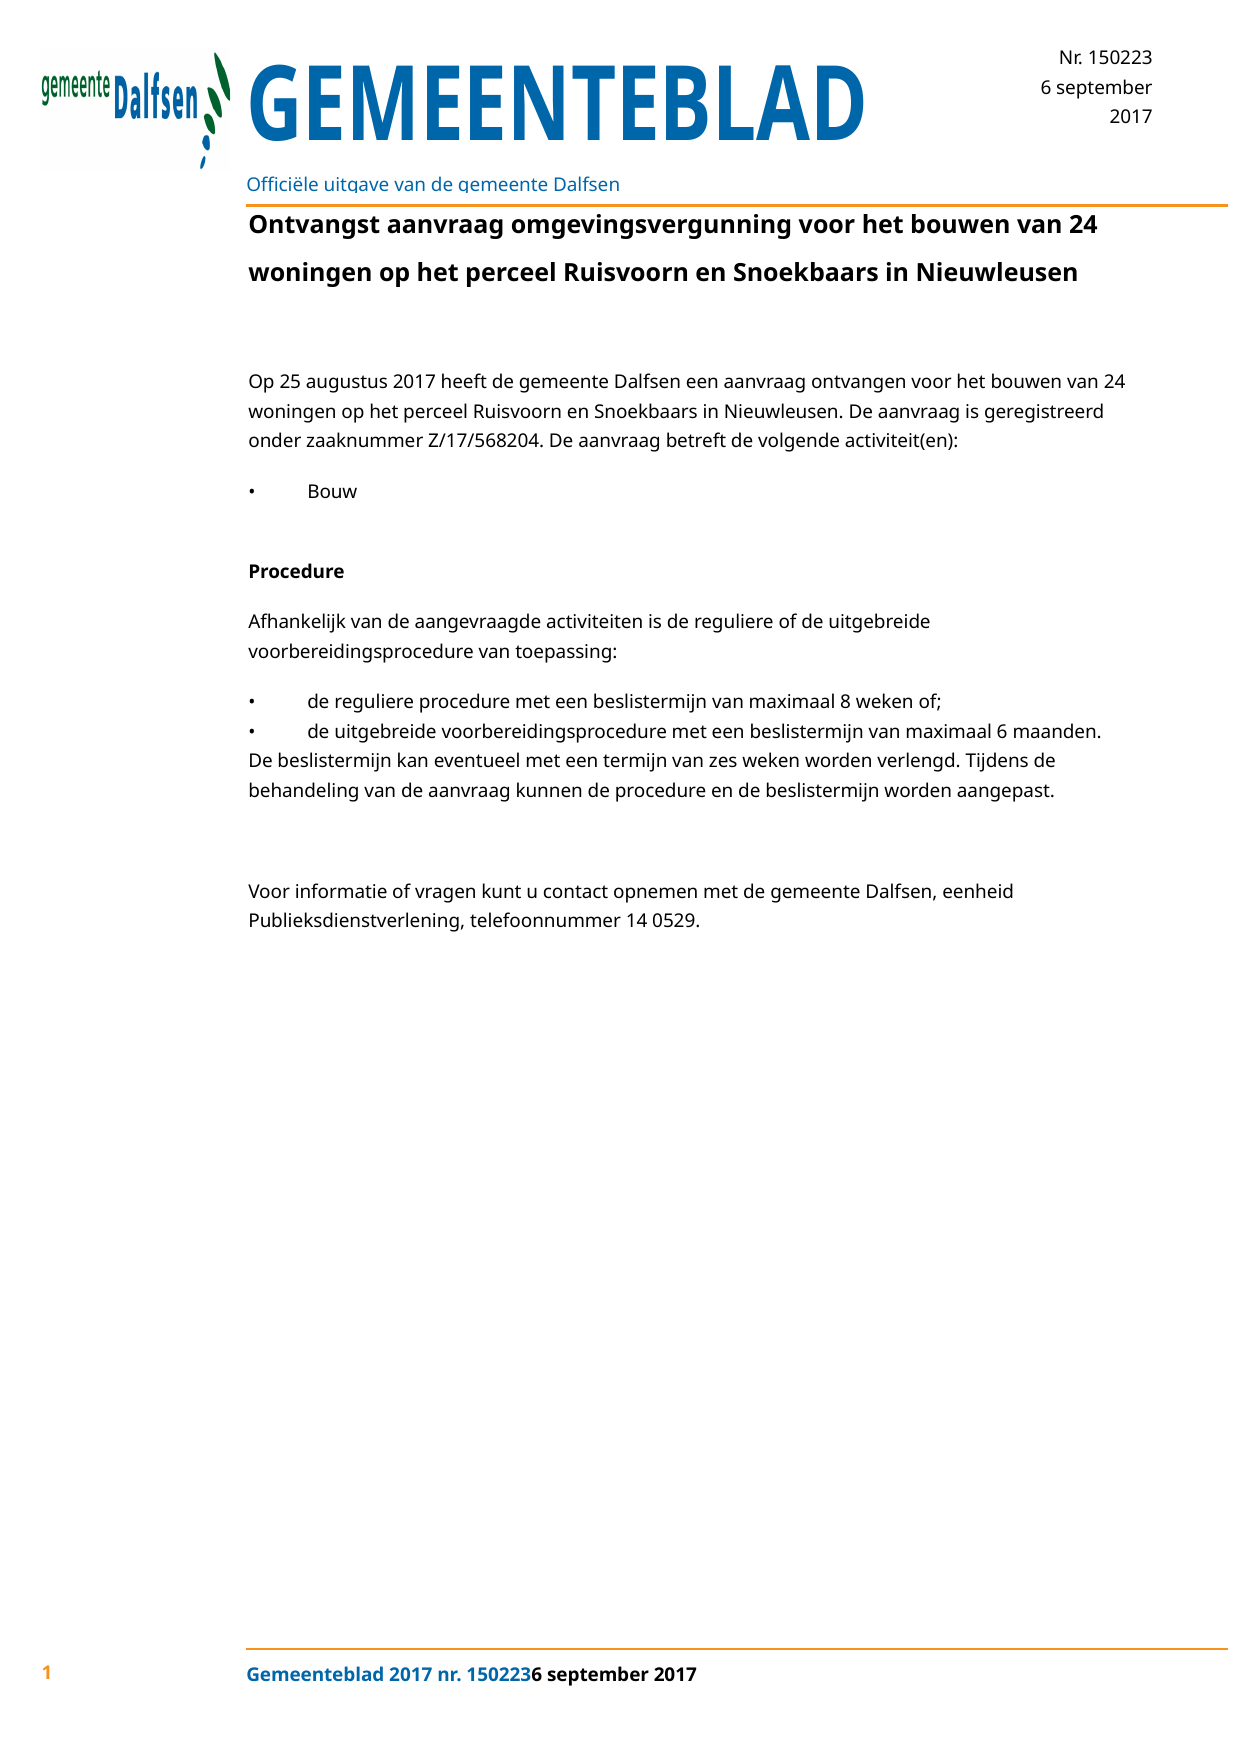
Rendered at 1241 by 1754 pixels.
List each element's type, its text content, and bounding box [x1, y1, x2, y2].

text Afhankelijk van de aangevraagde activiteiten is de reguliere of de uitgebreide voorbereidingsprocedure van toepassing: [248, 608, 1152, 664]
text De beslistermijn kan eventueel met een termijn van zes weken worden verlengd. Tijdens de behandeling van de aanvraag kunnen de procedure en de beslistermijn worden aangepast. [248, 747, 1152, 803]
picture [41, 47, 231, 172]
text Procedure [248, 558, 1152, 584]
list Bouw [248, 478, 1152, 504]
list de reguliere procedure met een beslistermijn van maximaal 8 weken of; [248, 688, 1152, 714]
text Ontvangst aanvraag omgevingsvergunning voor het bouwen van 24 woningen op het perceel Ruisvoorn en Snoekbaars in Nieuwleusen [248, 207, 1152, 288]
text Op 25 augustus 2017 heeft de gemeente Dalfsen een aanvraag ontvangen voor het bouwen van 24 woningen op het perceel Ruisvoorn en Snoekbaars in Nieuwleusen. De aanvraag is geregistreerd onder zaaknummer Z/17/568204. De aanvraag betreft de volgende activiteit(en): [248, 368, 1152, 453]
text Voor informatie of vragen kunt u contact opnemen met de gemeente Dalfsen, eenheid Publieksdienstverlening, telefoonnummer 14 0529. [248, 878, 1152, 933]
list de uitgebreide voorbereidingsprocedure met een beslistermijn van maximaal 6 maanden. [248, 718, 1152, 744]
